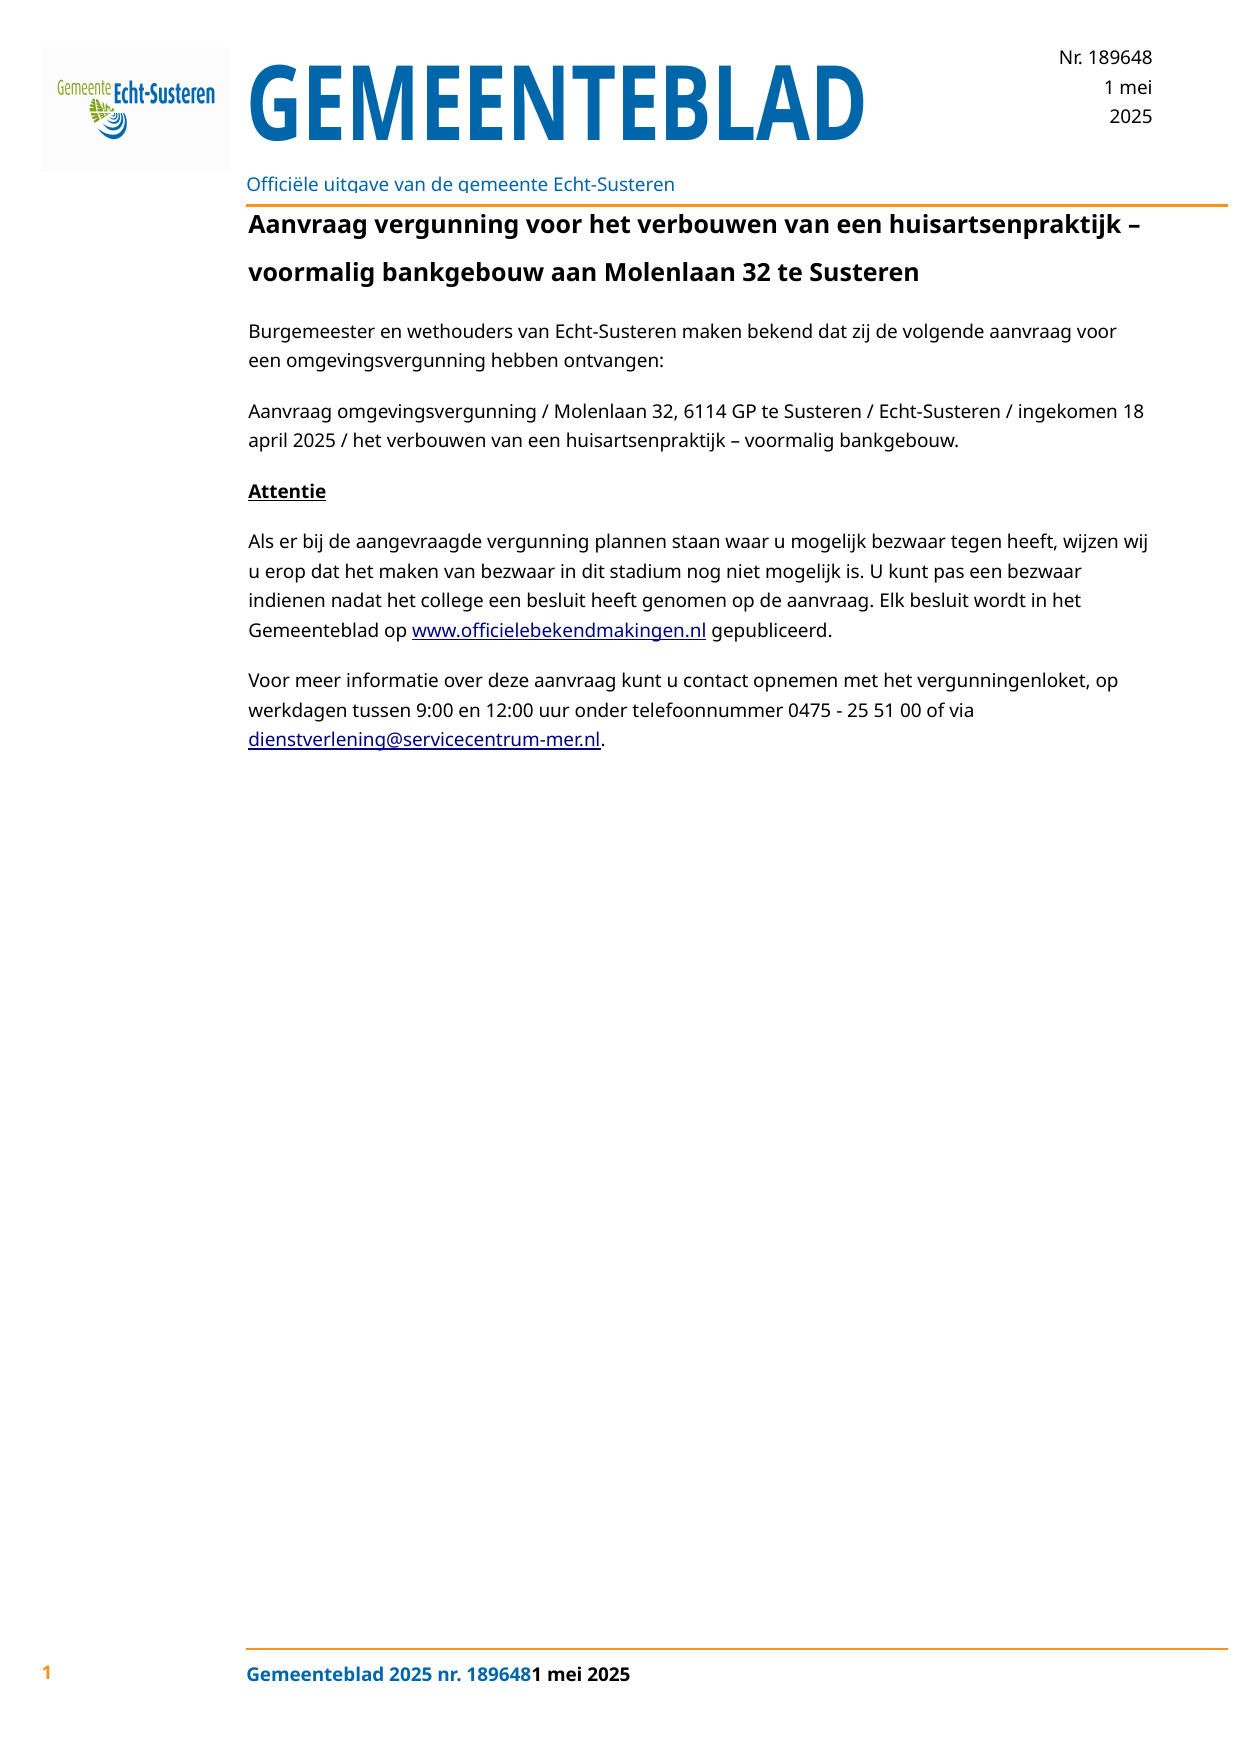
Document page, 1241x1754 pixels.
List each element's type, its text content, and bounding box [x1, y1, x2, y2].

text Attentie [248, 478, 1152, 504]
text Burgemeester en wethouders van Echt-Susteren maken bekend dat zij de volgende aanvraag voor een omgevingsvergunning hebben ontvangen: [248, 318, 1152, 373]
text Aanvraag omgevingsvergunning / Molenlaan 32, 6114 GP te Susteren / Echt-Susteren / ingekomen 18 april 2025 / het verbouwen van een huisartsenpraktijk – voormalig bankgebouw. [248, 398, 1152, 453]
text Aanvraag vergunning voor het verbouwen van een huisartsenpraktijk – voormalig bankgebouw aan Molenlaan 32 te Susteren [248, 207, 1152, 288]
text Voor meer informatie over deze aanvraag kunt u contact opnemen met het vergunningenloket, op werkdagen tussen 9:00 en 12:00 uur onder telefoonnummer 0475 - 25 51 00 of via dienstverlening@servicecentrum-mer.nl. [248, 667, 1152, 752]
text Als er bij de aangevraagde vergunning plannen staan waar u mogelijk bezwaar tegen heeft, wijzen wij u erop dat het maken van bezwaar in dit stadium nog niet mogelijk is. U kunt pas een bezwaar indienen nadat het college een besluit heeft genomen op de aanvraag. Elk besluit wordt in het Gemeenteblad op www.officielebekendmakingen.nl gepubliceerd. [248, 528, 1152, 643]
picture [41, 47, 231, 172]
